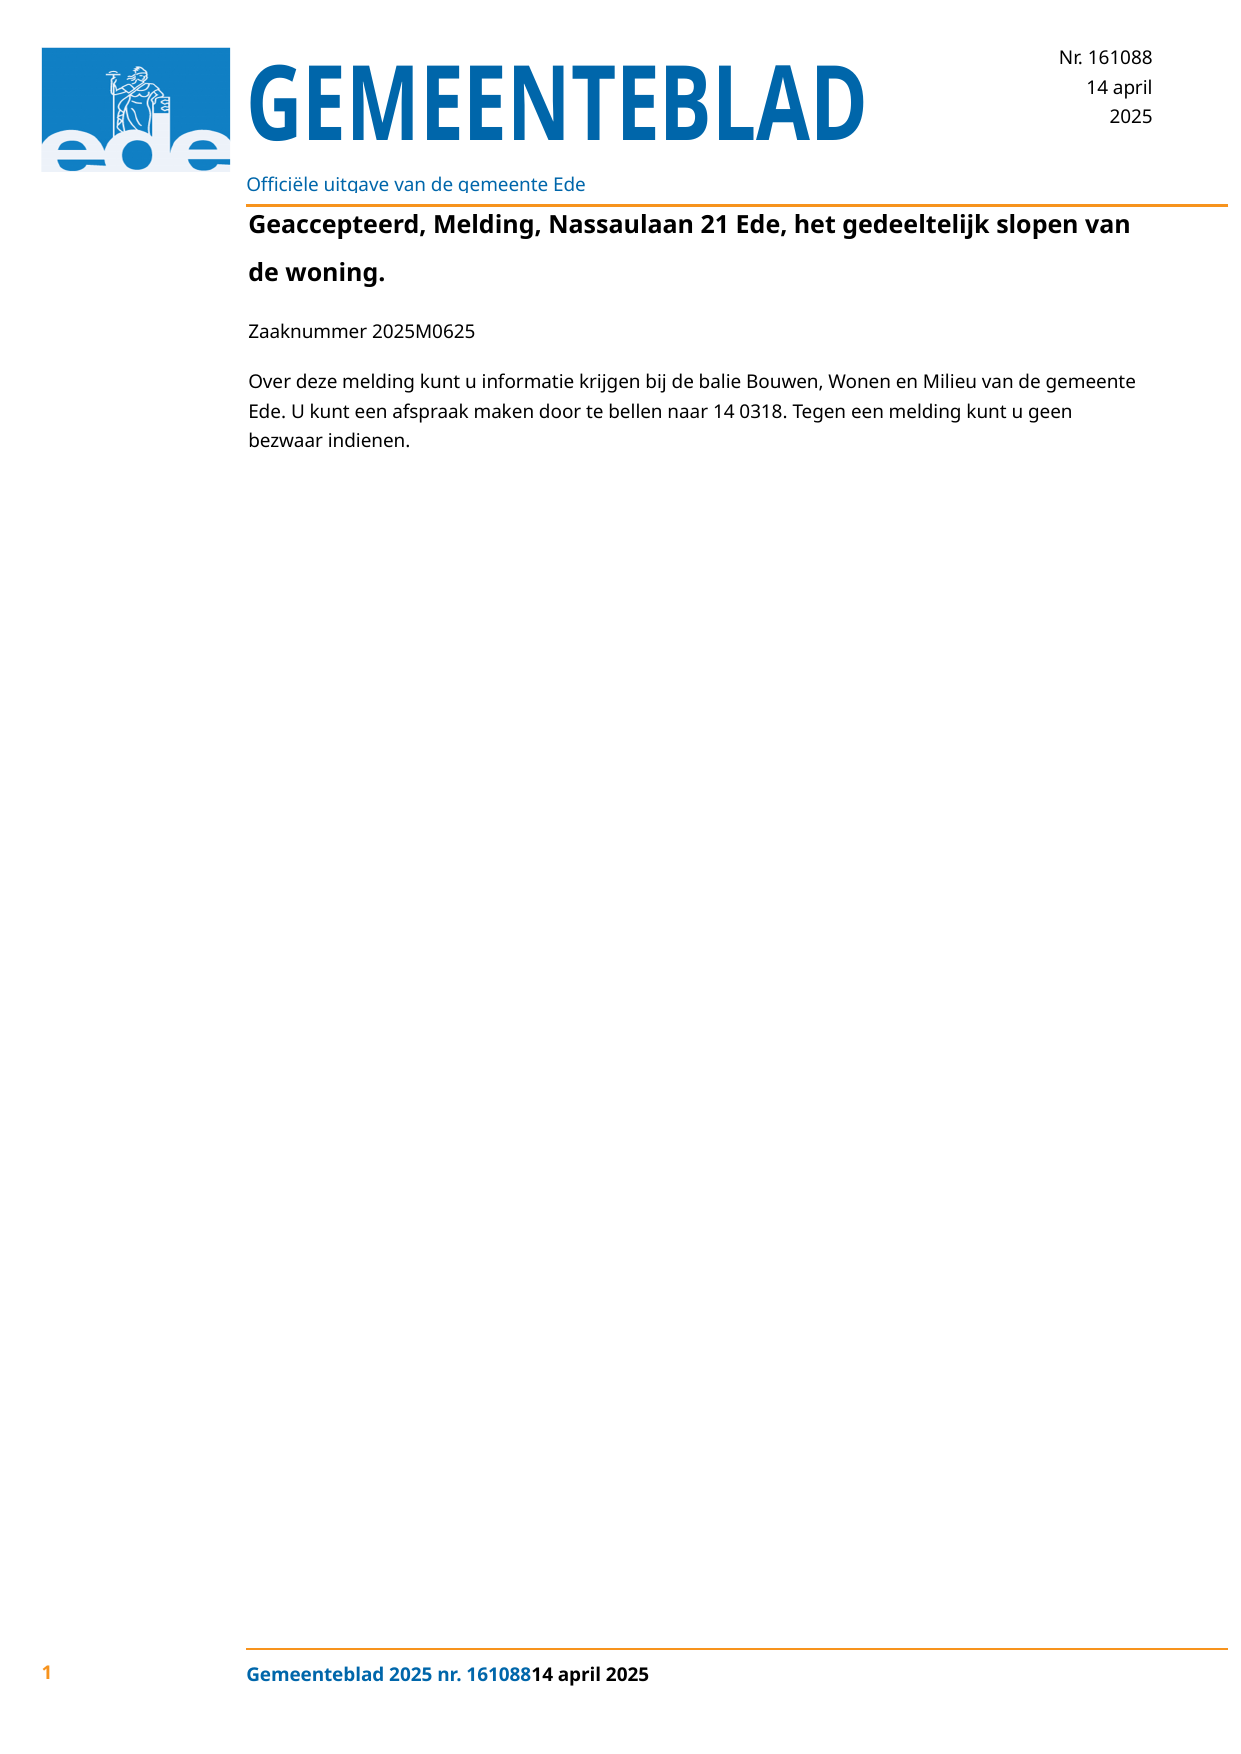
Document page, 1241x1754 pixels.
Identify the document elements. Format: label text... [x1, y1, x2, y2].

picture [41, 47, 231, 172]
text Over deze melding kunt u informatie krijgen bij de balie Bouwen, Wonen en Milieu van de gemeente Ede. U kunt een afspraak maken door te bellen naar 14 0318. Tegen een melding kunt u geen bezwaar indienen. [248, 368, 1152, 453]
text Geaccepteerd, Melding, Nassaulaan 21 Ede, het gedeeltelijk slopen van de woning. [248, 207, 1152, 288]
text Zaaknummer 2025M0625 [248, 318, 1152, 344]
